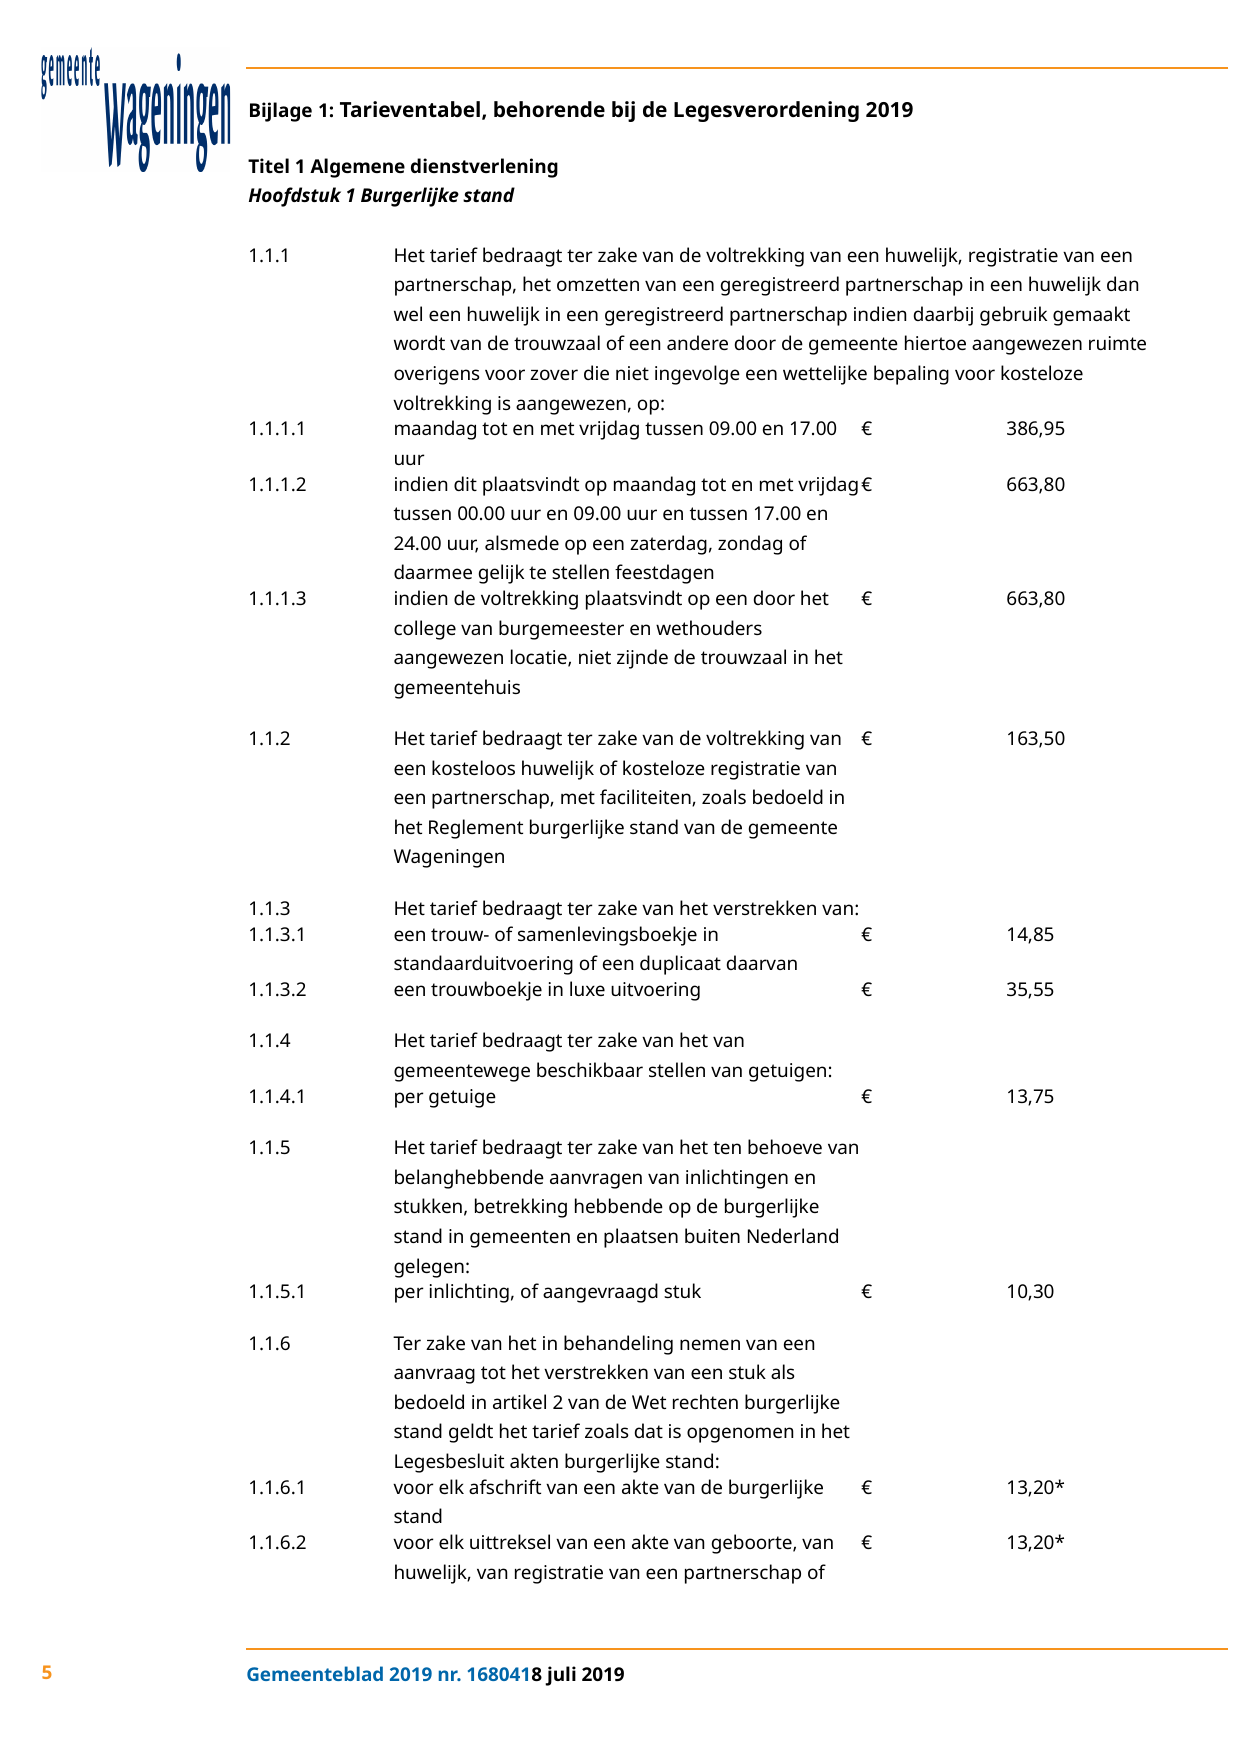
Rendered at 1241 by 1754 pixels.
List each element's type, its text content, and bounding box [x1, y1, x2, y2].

table_cell [1006, 700, 1152, 725]
table_cell [861, 1330, 1006, 1474]
table_cell [393, 1109, 861, 1134]
table_cell 386,95 [1006, 415, 1152, 471]
table_cell indien de voltrekking plaatsvindt op een door het college van burgemeester en wethouders aangewezen locatie, niet zijnde de trouwzaal in het gemeentehuis [393, 585, 861, 700]
table_cell Het tarief bedraagt ter zake van het verstrekken van: [393, 895, 861, 921]
table_cell Het tarief bedraagt ter zake van het ten behoeve van belanghebbende aanvragen van inlichtingen en stukken, betrekking hebbende op de burgerlijke stand in gemeenten en plaatsen buiten Nederland gelegen: [393, 1135, 861, 1278]
table_cell € [861, 921, 1006, 976]
table_cell 1.1.1.3 [248, 585, 393, 700]
table_cell [248, 700, 393, 725]
table_cell [393, 700, 861, 725]
table_cell € [861, 725, 1006, 869]
table_cell 163,50 [1006, 725, 1152, 869]
table_header Het tarief bedraagt ter zake van de voltrekking van een huwelijk, registratie van een partnerschap, het omzetten van een geregistreerd partnerschap in een huwelijk dan wel een huwelijk in een geregistreerd partnerschap indien daarbij gebruik gemaakt wordt van de trouwzaal of een andere door de gemeente hiertoe aangewezen ruimte overigens voor zover die niet ingevolge een wettelijke bepaling voor kosteloze voltrekking is aangewezen, op: [393, 242, 1152, 415]
table_cell 13,75 [1006, 1083, 1152, 1109]
table_cell 663,80 [1006, 585, 1152, 700]
table_cell [248, 1002, 393, 1028]
table_header 1.1.1 [248, 242, 393, 415]
table_cell [1006, 1135, 1152, 1278]
table_cell voor elk afschrift van een akte van de burgerlijke stand [393, 1474, 861, 1529]
table_cell Het tarief bedraagt ter zake van het van gemeentewege beschikbaar stellen van getuigen: [393, 1028, 861, 1083]
table_cell [1006, 1002, 1152, 1028]
table_cell 663,80 [1006, 471, 1152, 585]
table_cell [861, 700, 1006, 725]
table_cell 1.1.3 [248, 895, 393, 921]
table_cell € [861, 976, 1006, 1002]
table_cell 1.1.4 [248, 1028, 393, 1083]
table_cell 1.1.3.1 [248, 921, 393, 976]
table_cell € [861, 471, 1006, 585]
table_cell [861, 1304, 1006, 1330]
table_cell [393, 1304, 861, 1330]
table_cell [1006, 1330, 1152, 1474]
table_cell [861, 870, 1006, 895]
table_cell € [861, 1529, 1006, 1585]
text Bijlage 1: Tarieventabel, behorende bij de Legesverordening 2019 [248, 95, 1152, 123]
table_cell € [861, 415, 1006, 471]
table_cell een trouwboekje in luxe uitvoering [393, 976, 861, 1002]
table_cell € [861, 1279, 1006, 1304]
table_cell 35,55 [1006, 976, 1152, 1002]
table_cell [861, 1028, 1006, 1083]
table_cell [861, 1109, 1006, 1134]
table_cell 13,20* [1006, 1474, 1152, 1529]
table_cell 1.1.6 [248, 1330, 393, 1474]
table_cell indien dit plaatsvindt op maandag tot en met vrijdag tussen 00.00 uur en 09.00 uur en tussen 17.00 en 24.00 uur, alsmede op een zaterdag, zondag of daarmee gelijk te stellen feestdagen [393, 471, 861, 585]
table_cell per inlichting, of aangevraagd stuk [393, 1279, 861, 1304]
table_cell [1006, 1028, 1152, 1083]
table_cell [861, 895, 1006, 921]
table_cell Ter zake van het in behandeling nemen van een aanvraag tot het verstrekken van een stuk als bedoeld in artikel 2 van de Wet rechten burgerlijke stand geldt het tarief zoals dat is opgenomen in het Legesbesluit akten burgerlijke stand: [393, 1330, 861, 1474]
table_cell 1.1.1.1 [248, 415, 393, 471]
picture [41, 47, 231, 172]
table_cell 14,85 [1006, 921, 1152, 976]
table_cell 1.1.4.1 [248, 1083, 393, 1109]
table_cell € [861, 585, 1006, 700]
table_cell [393, 1002, 861, 1028]
text Hoofdstuk 1 Burgerlijke stand [248, 182, 1152, 208]
table_cell [1006, 1304, 1152, 1330]
table_cell 1.1.1.2 [248, 471, 393, 585]
table_cell een trouw- of samenlevingsboekje in standaarduitvoering of een duplicaat daarvan [393, 921, 861, 976]
table_cell 1.1.5.1 [248, 1279, 393, 1304]
table_cell [248, 1304, 393, 1330]
table_cell [1006, 1109, 1152, 1134]
table_cell voor elk uittreksel van een akte van geboorte, van huwelijk, van registratie van een partnerschap of [393, 1529, 861, 1585]
table_cell 1.1.2 [248, 725, 393, 869]
table_cell [861, 1002, 1006, 1028]
table_cell 1.1.3.2 [248, 976, 393, 1002]
table_cell 1.1.5 [248, 1135, 393, 1278]
table_cell € [861, 1474, 1006, 1529]
table_cell [248, 870, 393, 895]
table_cell 13,20* [1006, 1529, 1152, 1585]
table_cell Het tarief bedraagt ter zake van de voltrekking van een kosteloos huwelijk of kosteloze registratie van een partnerschap, met faciliteiten, zoals bedoeld in het Reglement burgerlijke stand van de gemeente Wageningen [393, 725, 861, 869]
table_cell 10,30 [1006, 1279, 1152, 1304]
text Titel 1 Algemene dienstverlening [248, 153, 1152, 179]
table_cell [1006, 895, 1152, 921]
table_cell [248, 1109, 393, 1134]
table_cell 1.1.6.1 [248, 1474, 393, 1529]
table_cell maandag tot en met vrijdag tussen 09.00 en 17.00 uur [393, 415, 861, 471]
table_cell € [861, 1083, 1006, 1109]
table_cell [393, 870, 861, 895]
table_cell 1.1.6.2 [248, 1529, 393, 1585]
table_cell per getuige [393, 1083, 861, 1109]
table_cell [1006, 870, 1152, 895]
table_cell [861, 1135, 1006, 1278]
